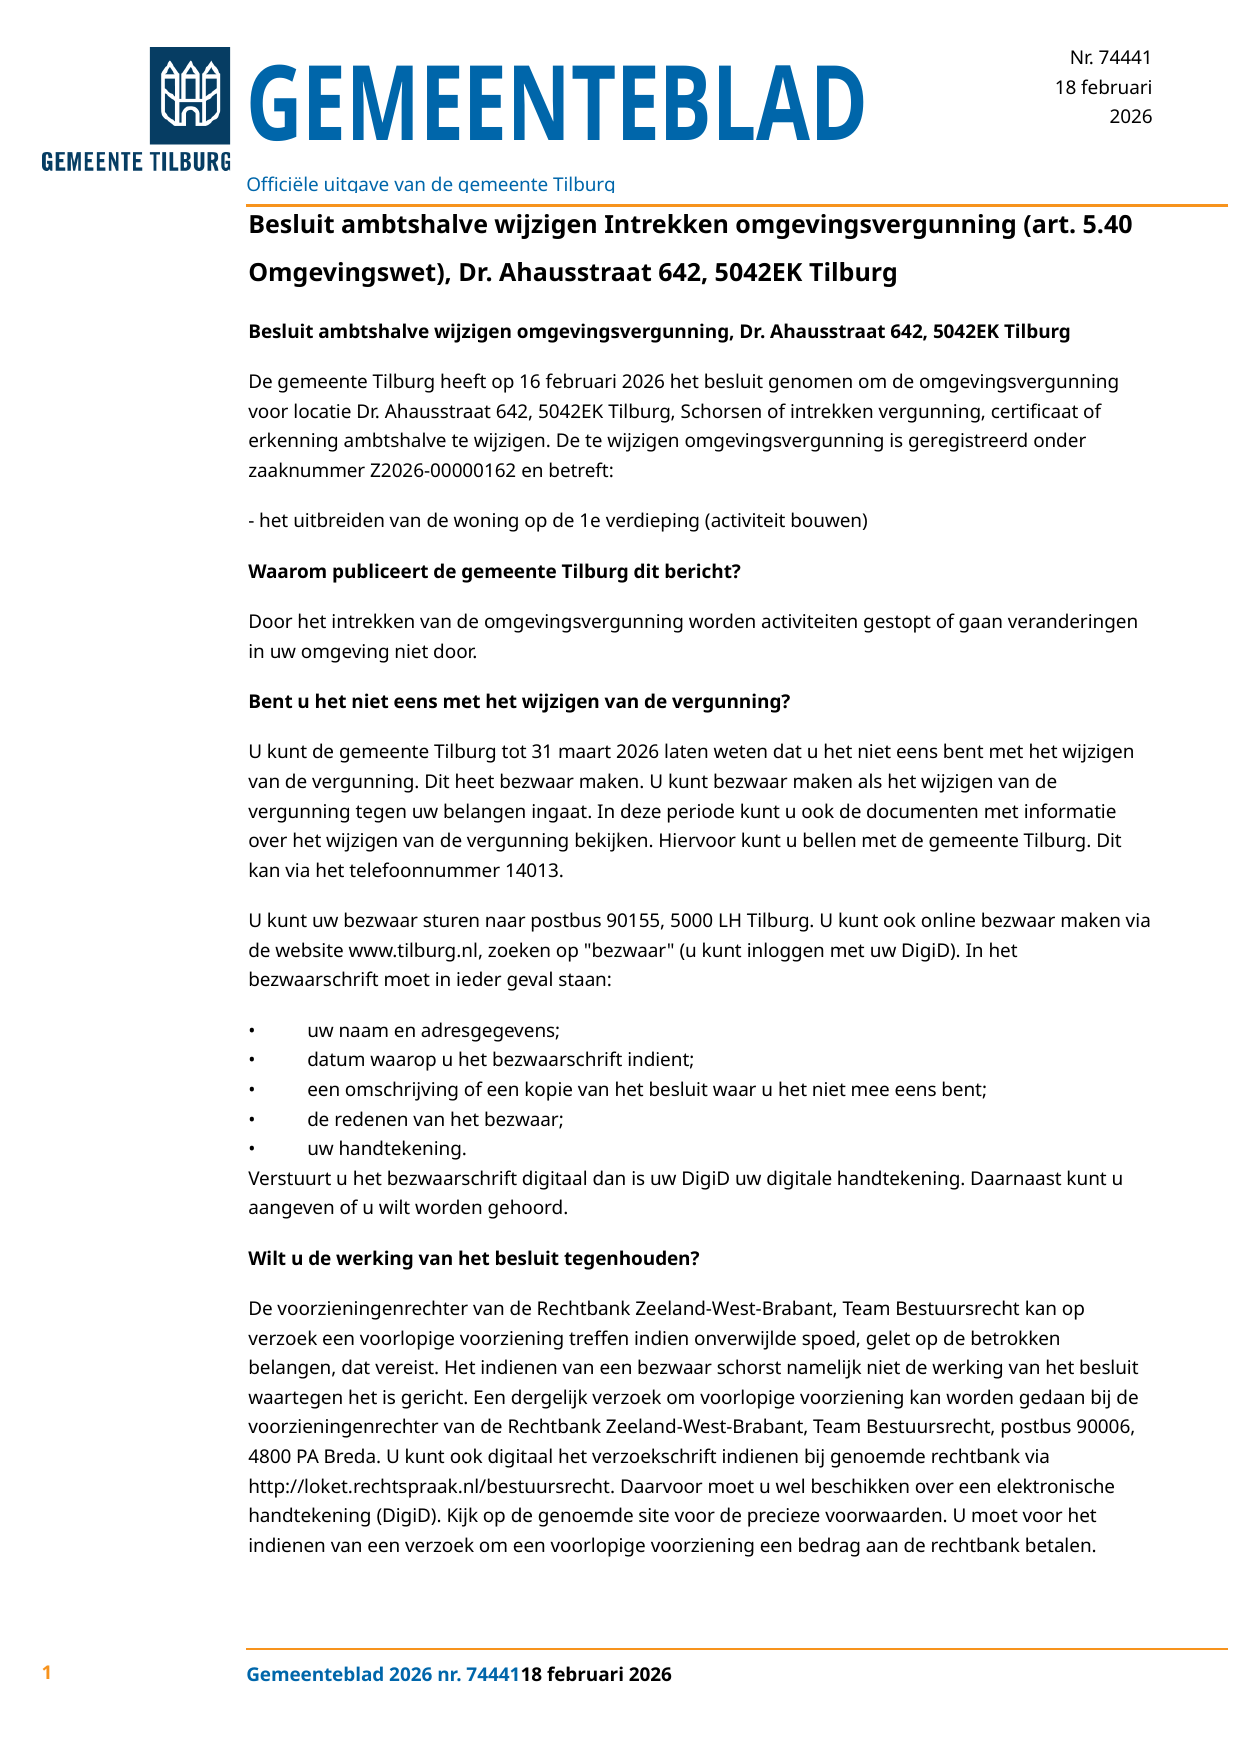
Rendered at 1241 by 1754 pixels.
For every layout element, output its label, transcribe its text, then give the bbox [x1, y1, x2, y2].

text Besluit ambtshalve wijzigen omgevingsvergunning, Dr. Ahausstraat 642, 5042EK Tilburg [248, 318, 1152, 344]
text De gemeente Tilburg heeft op 16 februari 2026 het besluit genomen om de omgevingsvergunning voor locatie Dr. Ahausstraat 642, 5042EK Tilburg, Schorsen of intrekken vergunning, certificaat of erkenning ambtshalve te wijzigen. De te wijzigen omgevingsvergunning is geregistreerd onder zaaknummer Z2026-00000162 en betreft: [248, 368, 1152, 483]
text De voorzieningenrechter van de Rechtbank Zeeland-West-Brabant, Team Bestuursrecht kan op verzoek een voorlopige voorziening treffen indien onverwijlde spoed, gelet op de betrokken belangen, dat vereist. Het indienen van een bezwaar schorst namelijk niet de werking van het besluit waartegen het is gericht. Een dergelijk verzoek om voorlopige voorziening kan worden gedaan bij de voorzieningenrechter van de Rechtbank Zeeland-West-Brabant, Team Bestuursrecht, postbus 90006, 4800 PA Breda. U kunt ook digitaal het verzoekschrift indienen bij genoemde rechtbank via http://loket.rechtspraak.nl/bestuursrecht. Daarvoor moet u wel beschikken over een elektronische handtekening (DigiD). Kijk op de genoemde site voor de precieze voorwaarden. U moet voor het indienen van een verzoek om een voorlopige voorziening een bedrag aan de rechtbank betalen. [248, 1295, 1152, 1558]
list een omschrijving of een kopie van het besluit waar u het niet mee eens bent; [248, 1076, 1152, 1102]
text U kunt de gemeente Tilburg tot 31 maart 2026 laten weten dat u het niet eens bent met het wijzigen van de vergunning. Dit heet bezwaar maken. U kunt bezwaar maken als het wijzigen van de vergunning tegen uw belangen ingaat. In deze periode kunt u ook de documenten met informatie over het wijzigen van de vergunning bekijken. Hiervoor kunt u bellen met de gemeente Tilburg. Dit kan via het telefoonnummer 14013. [248, 739, 1152, 883]
text Verstuurt u het bezwaarschrift digitaal dan is uw DigiD uw digitale handtekening. Daarnaast kunt u aangeven of u wilt worden gehoord. [248, 1165, 1152, 1220]
text U kunt uw bezwaar sturen naar postbus 90155, 5000 LH Tilburg. U kunt ook online bezwaar maken via de website www.tilburg.nl, zoeken op "bezwaar" (u kunt inloggen met uw DigiD). In het bezwaarschrift moet in ieder geval staan: [248, 907, 1152, 992]
text Besluit ambtshalve wijzigen Intrekken omgevingsvergunning (art. 5.40 Omgevingswet), Dr. Ahausstraat 642, 5042EK Tilburg [248, 207, 1152, 288]
list uw handtekening. [248, 1135, 1152, 1161]
text Bent u het niet eens met het wijzigen van de vergunning? [248, 688, 1152, 714]
list de redenen van het bezwaar; [248, 1106, 1152, 1132]
text Door het intrekken van de omgevingsvergunning worden activiteiten gestopt of gaan veranderingen in uw omgeving niet door. [248, 608, 1152, 664]
list uw naam en adresgegevens; [248, 1017, 1152, 1043]
list datum waarop u het bezwaarschrift indient; [248, 1047, 1152, 1072]
text Wilt u de werking van het besluit tegenhouden? [248, 1245, 1152, 1271]
picture [41, 47, 231, 172]
text Waarom publiceert de gemeente Tilburg dit bericht? [248, 558, 1152, 584]
text - het uitbreiden van de woning op de 1e verdieping (activiteit bouwen) [248, 507, 1152, 533]
